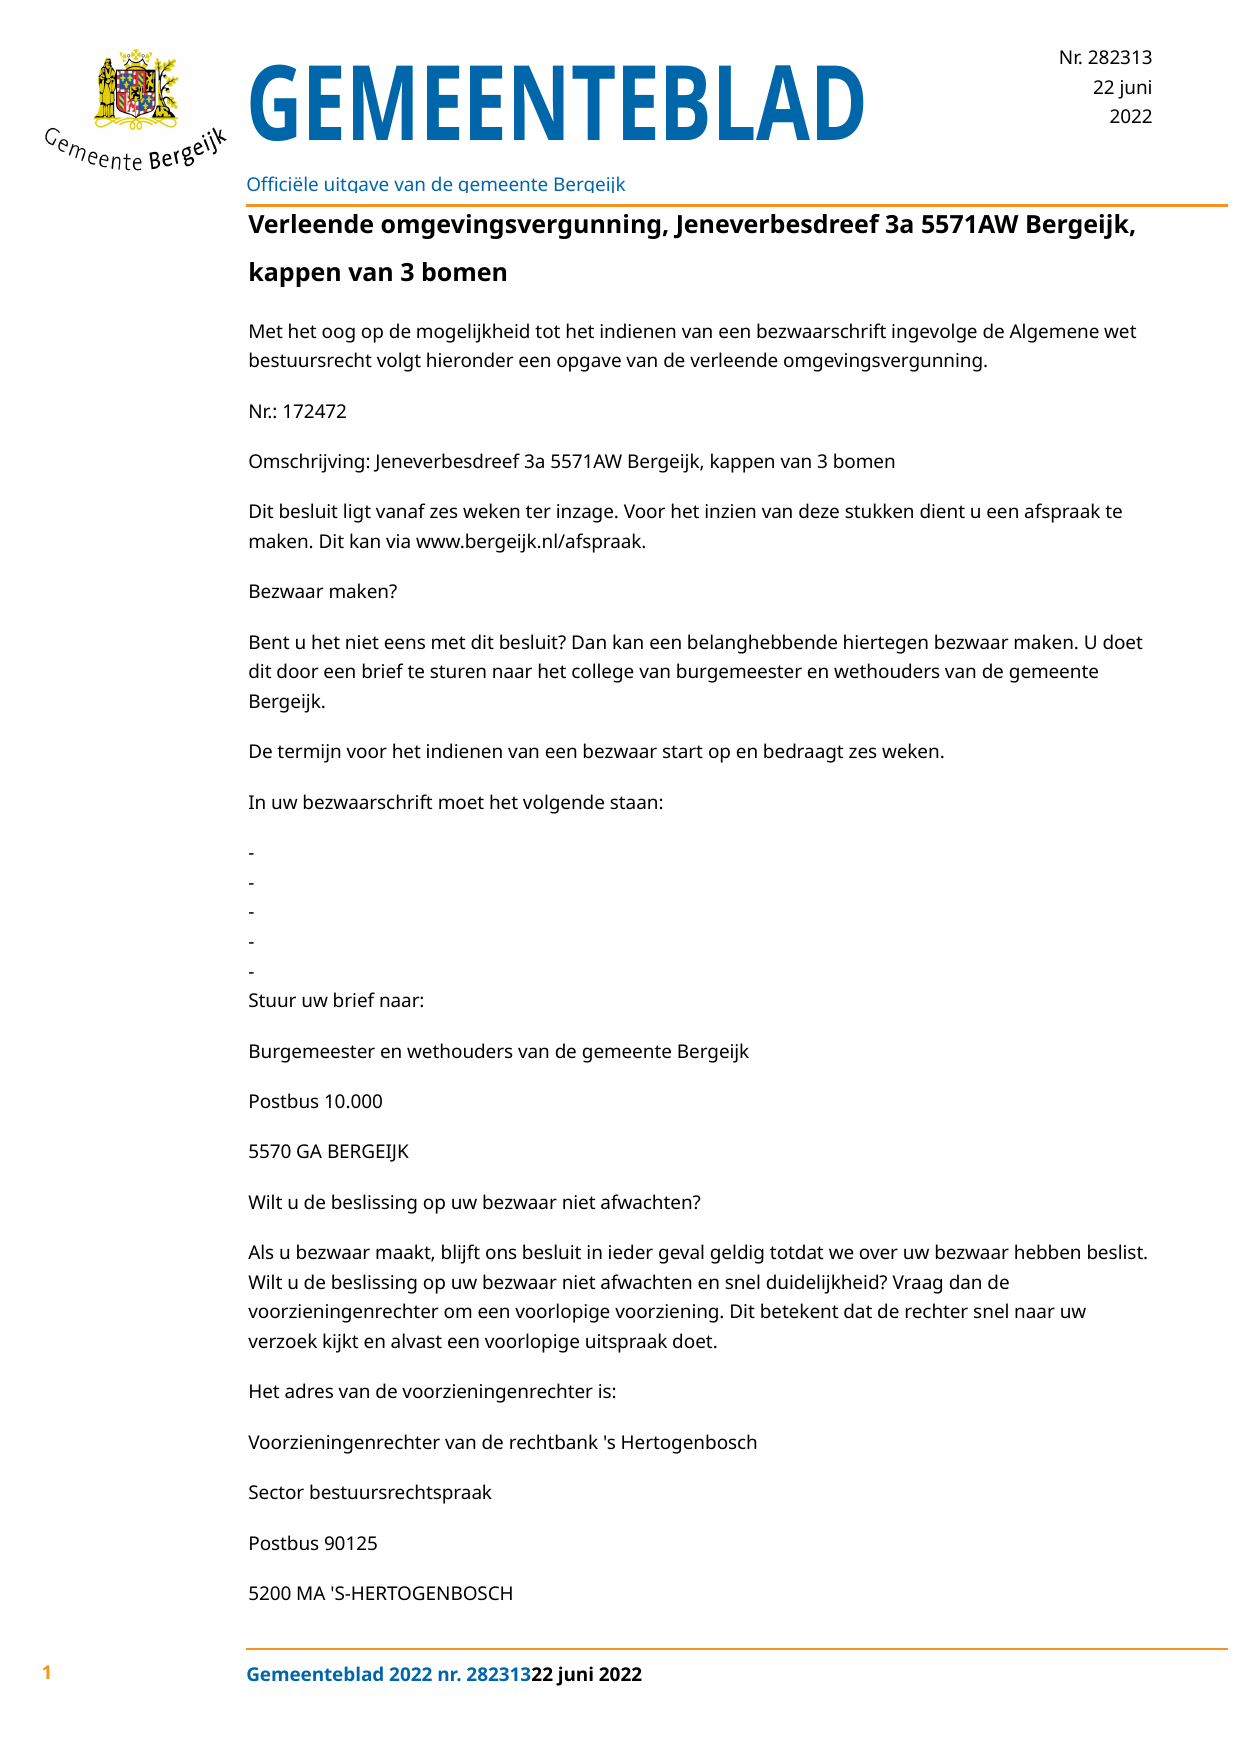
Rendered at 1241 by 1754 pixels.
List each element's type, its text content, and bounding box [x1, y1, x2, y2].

picture [41, 47, 231, 172]
text 5200 MA 'S-HERTOGENBOSCH [248, 1580, 1152, 1606]
text Stuur uw brief naar: [248, 987, 1152, 1013]
text Bezwaar maken? [248, 579, 1152, 604]
text Bent u het niet eens met dit besluit? Dan kan een belanghebbende hiertegen bezwaar maken. U doet dit door een brief te sturen naar het college van burgemeester en wethouders van de gemeente Bergeijk. [248, 629, 1152, 714]
text Postbus 10.000 [248, 1088, 1152, 1114]
text Wilt u de beslissing op uw bezwaar niet afwachten? [248, 1189, 1152, 1215]
text Het adres van de voorzieningenrechter is: [248, 1379, 1152, 1404]
text De termijn voor het indienen van een bezwaar start op en bedraagt zes weken. [248, 739, 1152, 764]
text Dit besluit ligt vanaf zes weken ter inzage. Voor het inzien van deze stukken dient u een afspraak te maken. Dit kan via www.bergeijk.nl/afspraak. [248, 499, 1152, 554]
text Voorzieningenrechter van de rechtbank 's Hertogenbosch [248, 1429, 1152, 1455]
text 5570 GA BERGEIJK [248, 1139, 1152, 1164]
text Burgemeester en wethouders van de gemeente Bergeijk [248, 1038, 1152, 1064]
text Nr.: 172472 [248, 398, 1152, 424]
text Omschrijving: Jeneverbesdreef 3a 5571AW Bergeijk, kappen van 3 bomen [248, 448, 1152, 474]
text Als u bezwaar maakt, blijft ons besluit in ieder geval geldig totdat we over uw bezwaar hebben beslist. Wilt u de beslissing op uw bezwaar niet afwachten en snel duidelijkheid? Vraag dan de voorzieningenrechter om een voorlopige voorziening. Dit betekent dat de rechter snel naar uw verzoek kijkt en alvast een voorlopige uitspraak doet. [248, 1239, 1152, 1354]
text Sector bestuursrechtspraak [248, 1479, 1152, 1505]
text In uw bezwaarschrift moet het volgende staan: [248, 789, 1152, 815]
text Met het oog op de mogelijkheid tot het indienen van een bezwaarschrift ingevolge de Algemene wet bestuursrecht volgt hieronder een opgave van de verleende omgevingsvergunning. [248, 318, 1152, 373]
text Verleende omgevingsvergunning, Jeneverbesdreef 3a 5571AW Bergeijk, kappen van 3 bomen [248, 207, 1152, 288]
text Postbus 90125 [248, 1530, 1152, 1556]
